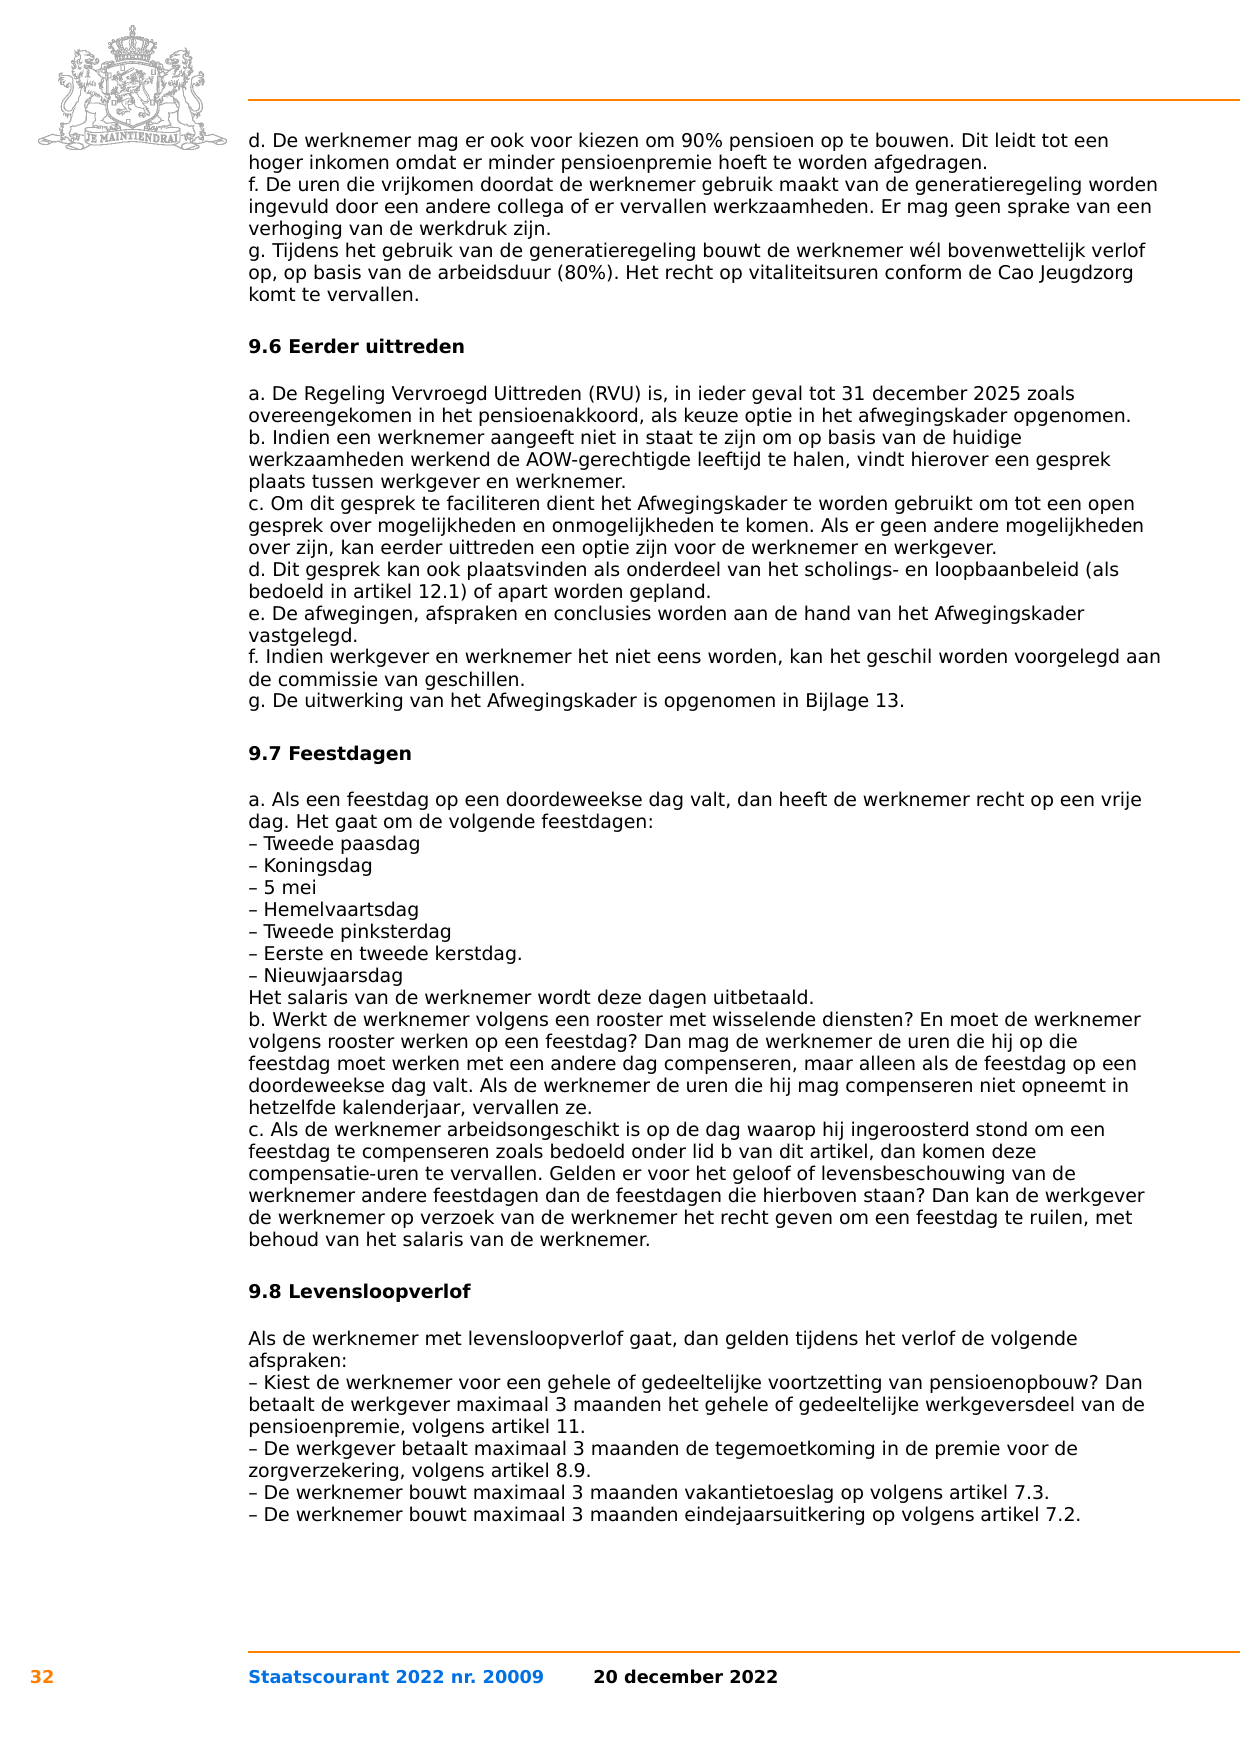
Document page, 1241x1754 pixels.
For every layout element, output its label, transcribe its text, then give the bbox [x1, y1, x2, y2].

text f. De uren die vrijkomen doordat de werknemer gebruik maakt van de generatieregeling worden ingevuld door een andere collega of er vervallen werkzaamheden. Er mag geen sprake van een verhoging van de werkdruk zijn. [248, 174, 1163, 240]
text a. De Regeling Vervroegd Uittreden (RVU) is, in ieder geval tot 31 december 2025 zoals overeengekomen in het pensioenakkoord, als keuze optie in het afwegingskader opgenomen. [248, 383, 1163, 427]
text e. De afwegingen, afspraken en conclusies worden aan de hand van het Afwegingskader vastgelegd. [248, 602, 1163, 646]
text – Hemelvaartsdag [248, 899, 1163, 921]
text d. De werknemer mag er ook voor kiezen om 90% pensioen op te bouwen. Dit leidt tot een hoger inkomen omdat er minder pensioenpremie hoeft te worden afgedragen. [248, 130, 1163, 174]
text g. De uitwerking van het Afwegingskader is opgenomen in Bijlage 13. [248, 690, 1163, 712]
text – Nieuwjaarsdag [248, 965, 1163, 987]
text c. Als de werknemer arbeidsongeschikt is op de dag waarop hij ingeroosterd stond om een feestdag te compenseren zoals bedoeld onder lid b van dit artikel, dan komen deze compensatie-uren te vervallen. Gelden er voor het geloof of levensbeschouwing van de werknemer andere feestdagen dan de feestdagen die hierboven staan? Dan kan de werkgever de werknemer op verzoek van de werknemer het recht geven om een feestdag te ruilen, met behoud van het salaris van de werknemer. [248, 1119, 1163, 1251]
text f. Indien werkgever en werknemer het niet eens worden, kan het geschil worden voorgelegd aan de commissie van geschillen. [248, 646, 1163, 690]
text – De werknemer bouwt maximaal 3 maanden vakantietoeslag op volgens artikel 7.3. [248, 1482, 1163, 1504]
subtitle 9.7 Feestdagen [248, 742, 1163, 764]
text – 5 mei [248, 877, 1163, 899]
text – Tweede pinksterdag [248, 921, 1163, 943]
text Het salaris van de werknemer wordt deze dagen uitbetaald. [248, 987, 1163, 1009]
subtitle 9.6 Eerder uittreden [248, 336, 1163, 358]
subtitle 9.8 Levensloopverlof [248, 1281, 1163, 1303]
text Als de werknemer met levensloopverlof gaat, dan gelden tijdens het verlof de volgende afspraken: [248, 1328, 1163, 1372]
text b. Werkt de werknemer volgens een rooster met wisselende diensten? En moet de werknemer volgens rooster werken op een feestdag? Dan mag de werknemer de uren die hij op die feestdag moet werken met een andere dag compenseren, maar alleen als de feestdag op een doordeweekse dag valt. Als de werknemer de uren die hij mag compenseren niet opneemt in hetzelfde kalenderjaar, vervallen ze. [248, 1009, 1163, 1119]
picture [38, 25, 227, 150]
text g. Tijdens het gebruik van de generatieregeling bouwt de werknemer wél bovenwettelijk verlof op, op basis van de arbeidsduur (80%). Het recht op vitaliteitsuren conform de Cao Jeugdzorg komt te vervallen. [248, 240, 1163, 306]
text – De werkgever betaalt maximaal 3 maanden de tegemoetkoming in de premie voor de zorgverzekering, volgens artikel 8.9. [248, 1438, 1163, 1482]
text b. Indien een werknemer aangeeft niet in staat te zijn om op basis van de huidige werkzaamheden werkend de AOW-gerechtigde leeftijd te halen, vindt hierover een gesprek plaats tussen werkgever en werknemer. [248, 427, 1163, 493]
text – Kiest de werknemer voor een gehele of gedeeltelijke voortzetting van pensioenopbouw? Dan betaalt de werkgever maximaal 3 maanden het gehele of gedeeltelijke werkgeversdeel van de pensioenpremie, volgens artikel 11. [248, 1372, 1163, 1438]
text – Tweede paasdag [248, 833, 1163, 855]
text c. Om dit gesprek te faciliteren dient het Afwegingskader te worden gebruikt om tot een open gesprek over mogelijkheden en onmogelijkheden te komen. Als er geen andere mogelijkheden over zijn, kan eerder uittreden een optie zijn voor de werknemer en werkgever. [248, 493, 1163, 558]
text – De werknemer bouwt maximaal 3 maanden eindejaarsuitkering op volgens artikel 7.2. [248, 1504, 1163, 1526]
text a. Als een feestdag op een doordeweekse dag valt, dan heeft de werknemer recht op een vrije dag. Het gaat om de volgende feestdagen: [248, 789, 1163, 833]
text – Koningsdag [248, 855, 1163, 877]
text d. Dit gesprek kan ook plaatsvinden als onderdeel van het scholings- en loopbaanbeleid (als bedoeld in artikel 12.1) of apart worden gepland. [248, 558, 1163, 602]
text – Eerste en tweede kerstdag. [248, 943, 1163, 965]
